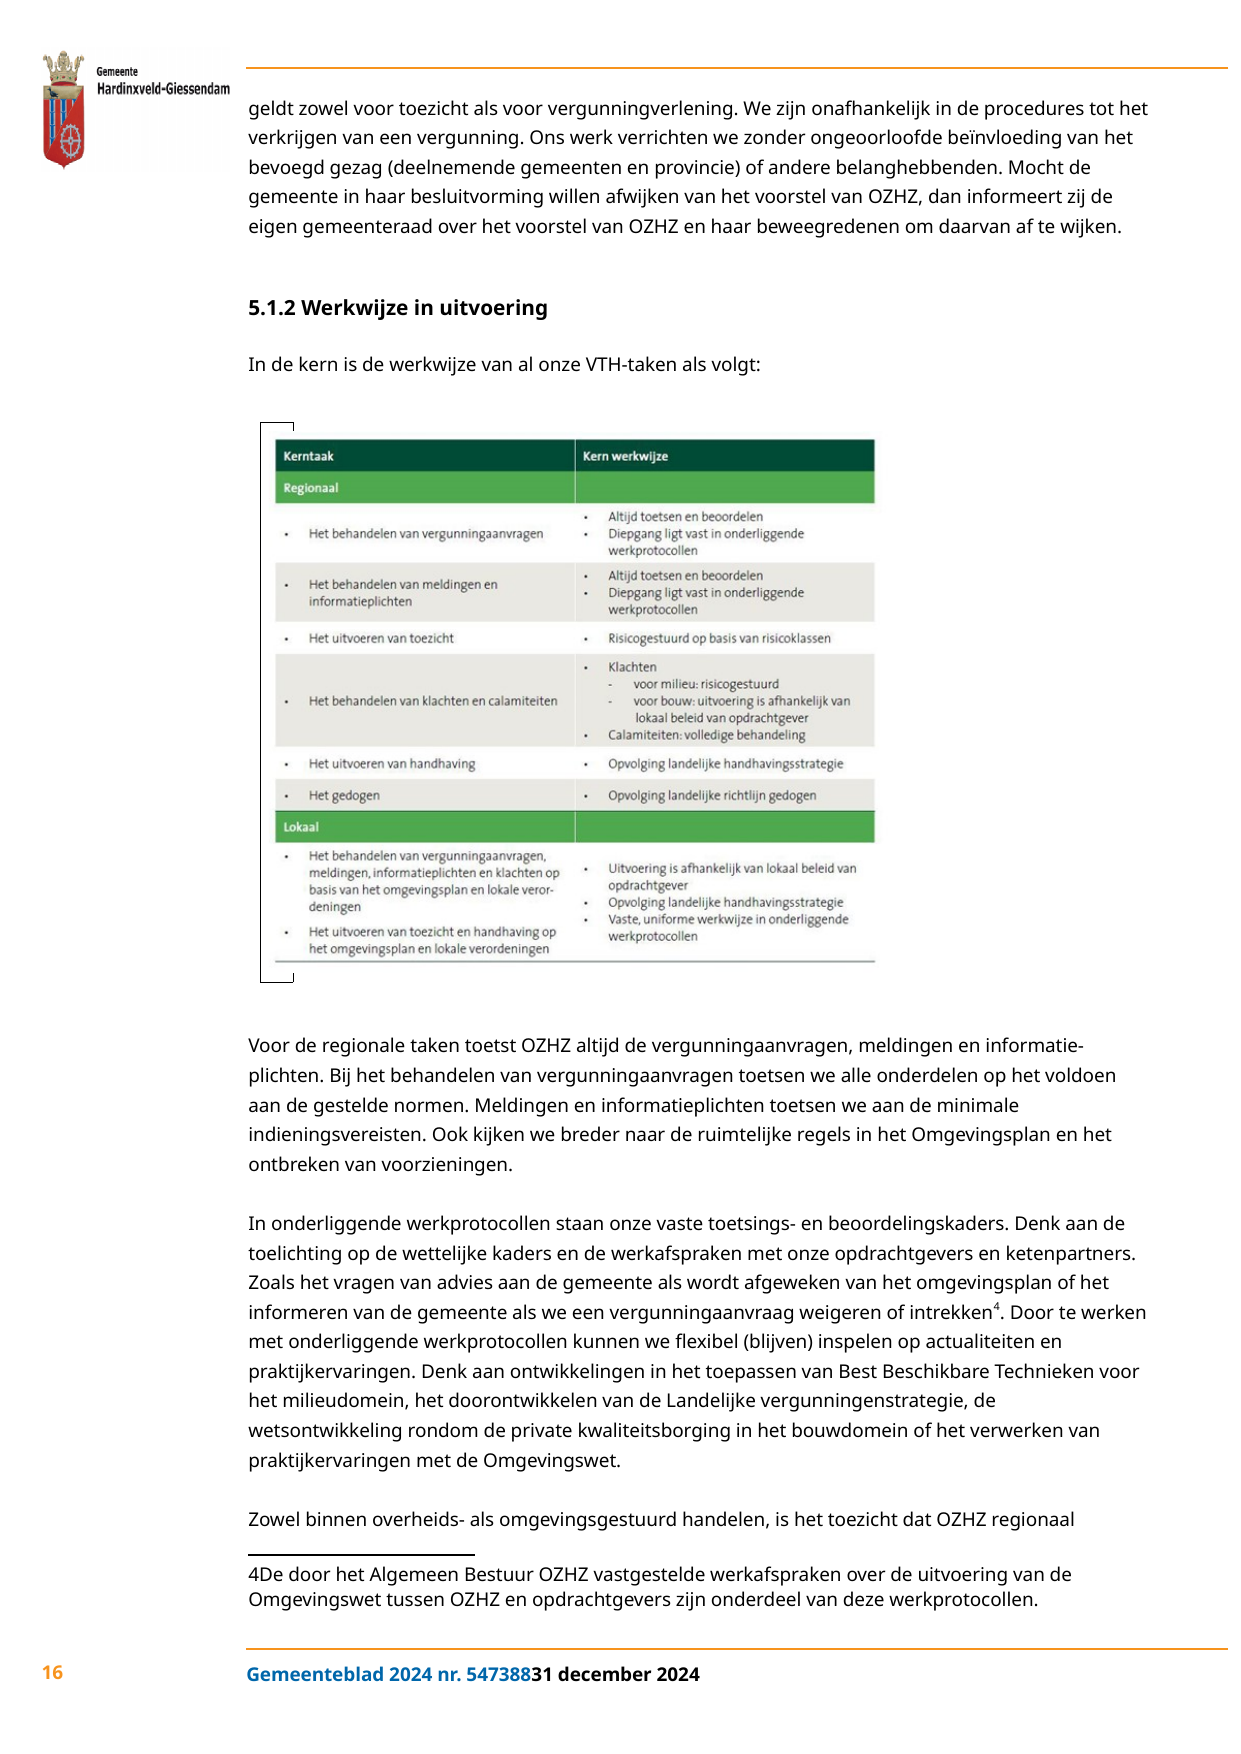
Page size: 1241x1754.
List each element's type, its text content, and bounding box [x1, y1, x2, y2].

text 5.1.2 Werkwijze in uitvoering [248, 293, 1152, 322]
text Voor de regionale taken toetst OZHZ altijd de vergunningaanvragen, meldingen en informatie- plichten. Bij het behandelen van vergunningaanvragen toetsen we alle onderdelen op het voldoen aan de gestelde normen. Meldingen en informatieplichten toetsen we aan de minimale indieningsvereisten. Ook kijken we breder naar de ruimtelijke regels in het Omgevingsplan en het ontbreken van voorzieningen. [248, 1033, 1152, 1177]
text De door het Algemeen Bestuur OZHZ vastgestelde werkafspraken over de uitvoering van de Omgevingswet tussen OZHZ en opdrachtgevers zijn onderdeel van deze werkprotocollen. [248, 1561, 1152, 1612]
picture [41, 47, 231, 172]
text In onderliggende werkprotocollen staan onze vaste toetsings- en beoordelingskaders. Denk aan de toelichting op de wettelijke kaders en de werkafspraken met onze opdrachtgevers en ketenpartners. Zoals het vragen van advies aan de gemeente als wordt afgeweken van het omgevingsplan of het informeren van de gemeente als we een vergunningaanvraag weigeren of intrekken. Door te werken met onderliggende werkprotocollen kunnen we flexibel (blijven) inspelen op actualiteiten en praktijkervaringen. Denk aan ontwikkelingen in het toepassen van Best Beschikbare Technieken voor het milieudomein, het doorontwikkelen van de Landelijke vergunningenstrategie, de wetsontwikkeling rondom de private kwaliteitsborging in het bouwdomein of het verwerken van praktijkervaringen met de Omgevingswet. [248, 1210, 1152, 1472]
picture [268, 431, 889, 973]
text In de kern is de werkwijze van al onze VTH-taken als volgt: [248, 351, 1152, 377]
text Zowel binnen overheids- als omgevingsgestuurd handelen, is het toezicht dat OZHZ regionaal [248, 1506, 1152, 1532]
text geldt zowel voor toezicht als voor vergunningverlening. We zijn onafhankelijk in de procedures tot het verkrijgen van een vergunning. Ons werk verrichten we zonder ongeoorloofde beïnvloeding van het bevoegd gezag (deelnemende gemeenten en provincie) of andere belanghebbenden. Mocht de gemeente in haar besluitvorming willen afwijken van het voorstel van OZHZ, dan informeert zij de eigen gemeenteraad over het voorstel van OZHZ en haar beweegredenen om daarvan af te wijken. [248, 95, 1152, 239]
